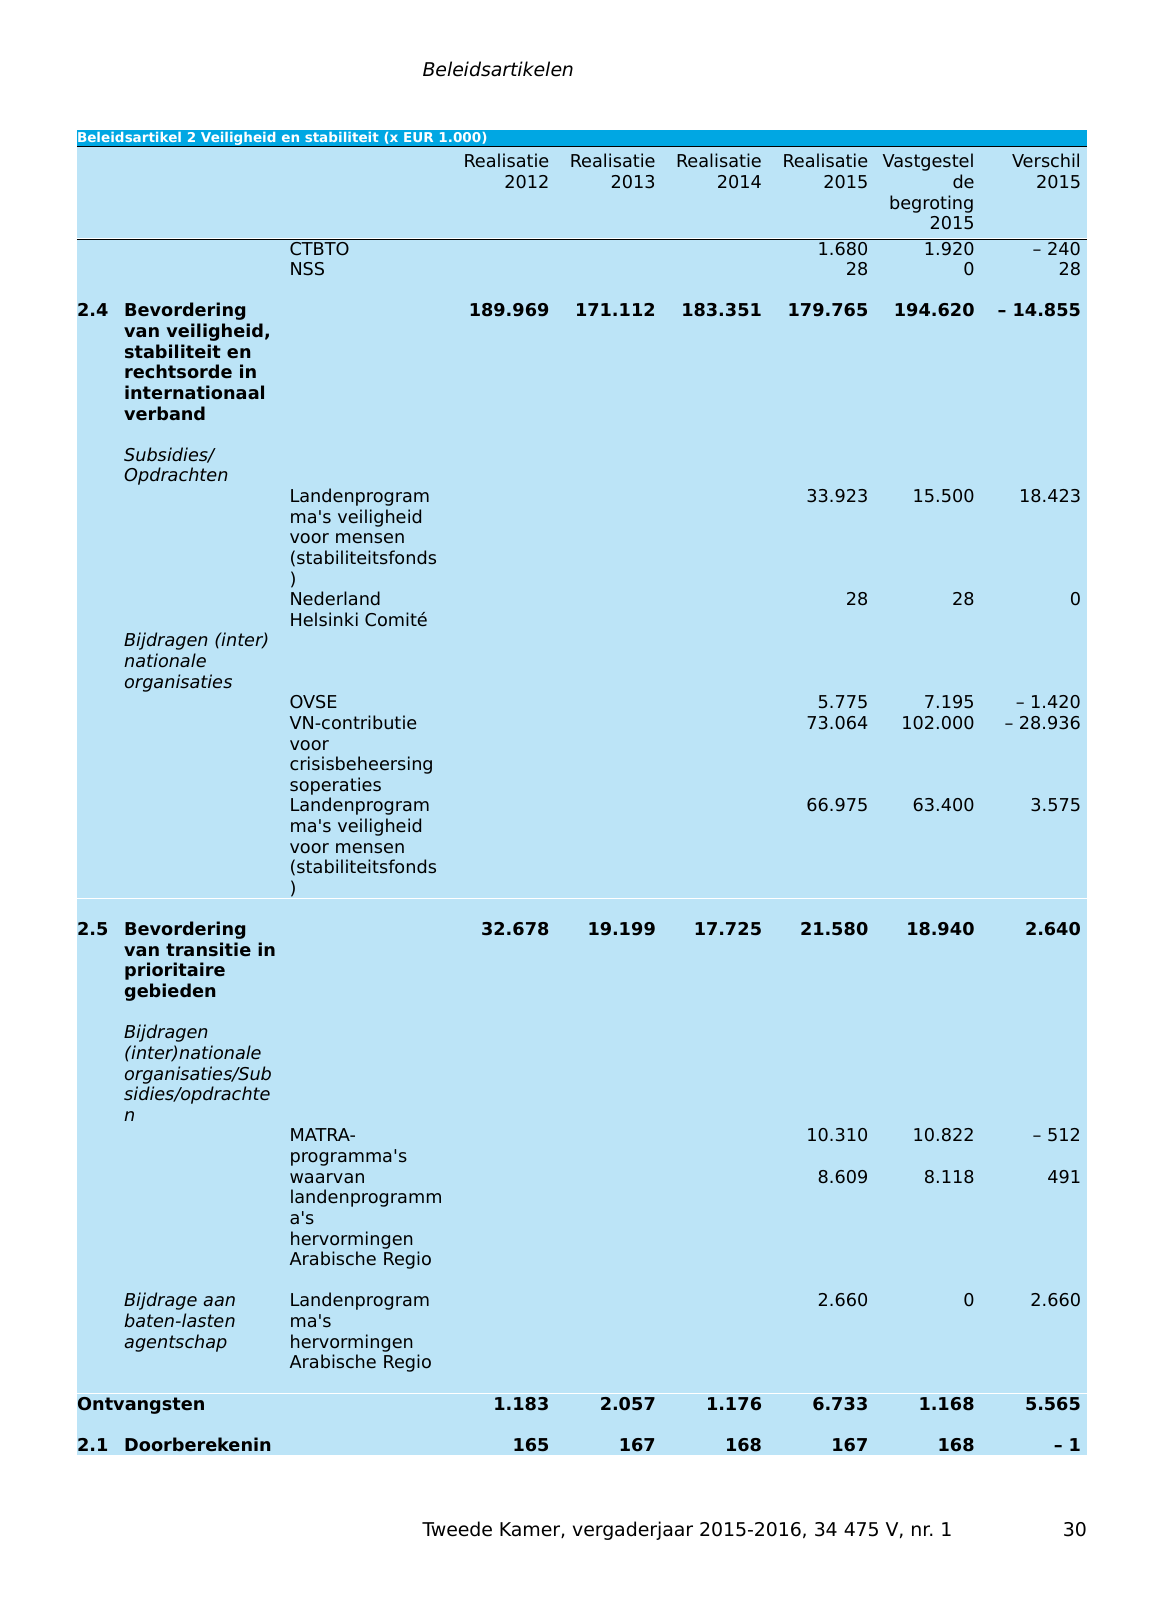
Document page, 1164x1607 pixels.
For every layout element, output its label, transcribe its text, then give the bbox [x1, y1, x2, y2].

table_cell [77, 445, 118, 486]
table_cell Nederland Helsinki Comité [284, 589, 449, 630]
table_cell 7.195 [874, 692, 980, 713]
table_cell [768, 1270, 874, 1290]
table_cell [77, 147, 118, 238]
table_cell [77, 630, 118, 692]
table_cell [555, 1373, 661, 1393]
table_cell [284, 1394, 449, 1414]
table_cell [661, 240, 768, 259]
table_cell [874, 1414, 980, 1435]
table_cell CTBTO [284, 240, 449, 259]
table_cell [555, 1002, 661, 1022]
table_cell [284, 445, 449, 486]
table_cell [661, 630, 768, 692]
table_cell [284, 1002, 449, 1022]
table_cell [980, 1022, 1087, 1125]
table_cell [118, 1002, 283, 1022]
table_cell [449, 240, 555, 259]
table_cell 6.733 [768, 1394, 874, 1414]
table_cell 2.4 [77, 300, 118, 424]
table_cell 17.725 [661, 919, 768, 1002]
table_cell [874, 424, 980, 445]
table_cell [980, 1270, 1087, 1290]
table_cell [980, 445, 1087, 486]
table_cell 491 [980, 1167, 1087, 1270]
table_cell [449, 713, 555, 795]
table_cell [77, 1414, 118, 1435]
table_cell Verschil 2015 [980, 147, 1087, 238]
table_cell [284, 1270, 449, 1290]
table_cell [874, 630, 980, 692]
table_cell MATRA-programma's [284, 1125, 449, 1167]
table_cell [555, 1290, 661, 1373]
table_cell 63.400 [874, 795, 980, 898]
table_cell 1.680 [768, 240, 874, 259]
table_cell [77, 1022, 118, 1125]
table_cell [661, 1290, 768, 1373]
table_cell [661, 1125, 768, 1167]
table_cell [449, 630, 555, 692]
table_cell [661, 1373, 768, 1393]
table_cell [449, 795, 555, 898]
table_cell [118, 147, 283, 238]
table_cell [768, 445, 874, 486]
table_cell 167 [768, 1435, 874, 1455]
table_cell [77, 692, 118, 713]
table_cell 5.775 [768, 692, 874, 713]
table_cell 73.064 [768, 713, 874, 795]
table_cell [284, 147, 449, 238]
table_cell [555, 280, 661, 300]
table_cell [555, 795, 661, 898]
table_cell Bijdrage aan baten-lasten agentschap [118, 1290, 283, 1373]
table_cell [555, 630, 661, 692]
table_cell [449, 1167, 555, 1270]
table_cell [555, 1125, 661, 1167]
table_cell [555, 445, 661, 486]
table_cell [768, 1022, 874, 1125]
table_cell [980, 1002, 1087, 1022]
table_cell [118, 1373, 283, 1393]
table_cell [555, 1022, 661, 1125]
table_cell [661, 259, 768, 280]
table_cell 1.183 [449, 1394, 555, 1414]
table_cell [284, 630, 449, 692]
table_cell [661, 424, 768, 445]
table_cell [284, 300, 449, 424]
table_cell [77, 589, 118, 630]
table_cell [661, 1022, 768, 1125]
table_cell Vastgestelde begroting 2015 [874, 147, 980, 238]
table_cell Landenprogramma's hervormingen Arabische Regio [284, 1290, 449, 1373]
table_cell [77, 240, 118, 259]
table_cell [768, 1414, 874, 1435]
table_cell Bijdragen (inter) nationale organisaties [118, 630, 283, 692]
table_cell Bevordering van transitie in prioritaire gebieden [118, 919, 283, 1002]
table_cell [118, 486, 283, 589]
table_cell [661, 280, 768, 300]
table_cell [768, 630, 874, 692]
table_cell Realisatie 2014 [661, 147, 768, 238]
table_cell [118, 899, 283, 919]
table_cell [449, 1414, 555, 1435]
table_cell 2.057 [555, 1394, 661, 1414]
table_cell [77, 899, 118, 919]
table_cell – 14.855 [980, 300, 1087, 424]
table_cell 66.975 [768, 795, 874, 898]
table_cell [555, 1167, 661, 1270]
table_cell 10.310 [768, 1125, 874, 1167]
table_cell [874, 1002, 980, 1022]
table_cell [118, 1270, 283, 1290]
table_cell [77, 424, 118, 445]
table_cell [77, 1290, 118, 1373]
table_cell [284, 1022, 449, 1125]
table_cell [768, 899, 874, 919]
table_cell 168 [661, 1435, 768, 1455]
table_cell [118, 424, 283, 445]
table_cell [118, 589, 283, 630]
table_cell [555, 424, 661, 445]
table_cell 33.923 [768, 486, 874, 589]
table_cell [555, 259, 661, 280]
table_cell [661, 589, 768, 630]
table_cell [555, 589, 661, 630]
table_cell – 512 [980, 1125, 1087, 1167]
table_cell [555, 1414, 661, 1435]
table_cell [284, 280, 449, 300]
table_cell [284, 899, 449, 919]
table_cell Bijdragen (inter)nationale organisaties/Subsidies/opdrachten [118, 1022, 283, 1125]
table_cell [874, 899, 980, 919]
table_cell [449, 280, 555, 300]
table_cell [555, 713, 661, 795]
table_cell [118, 713, 283, 795]
table_cell [449, 259, 555, 280]
table_cell [661, 795, 768, 898]
table_cell 21.580 [768, 919, 874, 1002]
table_cell 167 [555, 1435, 661, 1455]
table_cell 18.940 [874, 919, 980, 1002]
table_cell – 28.936 [980, 713, 1087, 795]
table_cell [449, 445, 555, 486]
table_cell [77, 795, 118, 898]
table_cell [77, 259, 118, 280]
table_cell Landenprogramma's veiligheid voor mensen (stabiliteitsfonds) [284, 795, 449, 898]
table_cell 171.112 [555, 300, 661, 424]
table_cell Subsidies/Opdrachten [118, 445, 283, 486]
table_cell [77, 280, 118, 300]
table_cell [980, 280, 1087, 300]
table_cell [661, 692, 768, 713]
table_cell [874, 1373, 980, 1393]
table_cell [874, 445, 980, 486]
table_cell 0 [874, 259, 980, 280]
table_cell [449, 1002, 555, 1022]
table_cell [449, 589, 555, 630]
table_cell [980, 899, 1087, 919]
table_cell – 240 [980, 240, 1087, 259]
table_cell [768, 1373, 874, 1393]
table_cell [768, 1002, 874, 1022]
table_cell 1.168 [874, 1394, 980, 1414]
table_cell [118, 259, 283, 280]
table_cell 2.1 [77, 1435, 118, 1455]
table_cell [284, 919, 449, 1002]
table_cell 28 [874, 589, 980, 630]
table_cell 0 [980, 589, 1087, 630]
table_cell 2.5 [77, 919, 118, 1002]
table_cell [118, 1167, 283, 1270]
table_cell [118, 280, 283, 300]
table_cell [118, 1125, 283, 1167]
table_cell 165 [449, 1435, 555, 1455]
table_cell 102.000 [874, 713, 980, 795]
table_cell [980, 1414, 1087, 1435]
table_cell 19.199 [555, 919, 661, 1002]
table_cell [449, 692, 555, 713]
table_cell [284, 424, 449, 445]
table_cell [661, 1270, 768, 1290]
table_cell Realisatie 2015 [768, 147, 874, 238]
table_cell [77, 1167, 118, 1270]
table_cell [449, 1125, 555, 1167]
table_cell 1.176 [661, 1394, 768, 1414]
table_cell [768, 280, 874, 300]
table_cell 183.351 [661, 300, 768, 424]
table_cell Ontvangsten [77, 1394, 283, 1414]
table_cell [555, 240, 661, 259]
table_header Beleidsartikel 2 Veiligheid en stabiliteit (x EUR 1.000) [77, 130, 1087, 146]
table_cell 28 [980, 259, 1087, 280]
table_cell [77, 1125, 118, 1167]
table_cell 8.118 [874, 1167, 980, 1270]
table_cell 2.660 [768, 1290, 874, 1373]
table_cell [77, 486, 118, 589]
table_cell [661, 486, 768, 589]
table_cell [77, 1270, 118, 1290]
table_cell 32.678 [449, 919, 555, 1002]
table_cell [661, 1414, 768, 1435]
table_cell [555, 486, 661, 589]
table_cell [980, 630, 1087, 692]
table_cell 2.640 [980, 919, 1087, 1002]
table_cell [661, 1002, 768, 1022]
table_cell [77, 1002, 118, 1022]
table_cell [555, 692, 661, 713]
table_cell [449, 424, 555, 445]
table_cell [874, 280, 980, 300]
table_cell [661, 713, 768, 795]
table_cell – 1.420 [980, 692, 1087, 713]
table_cell [661, 1167, 768, 1270]
table_cell [555, 899, 661, 919]
table_cell 179.765 [768, 300, 874, 424]
table_cell [768, 424, 874, 445]
table_cell 15.500 [874, 486, 980, 589]
table_cell – 1 [980, 1435, 1087, 1455]
table_cell 10.822 [874, 1125, 980, 1167]
table_cell [661, 899, 768, 919]
table_cell 3.575 [980, 795, 1087, 898]
table_cell 0 [874, 1290, 980, 1373]
table_cell [118, 795, 283, 898]
table_cell [118, 1414, 283, 1435]
table_cell 189.969 [449, 300, 555, 424]
table_cell 2.660 [980, 1290, 1087, 1373]
table_cell [284, 1373, 449, 1393]
table_cell [449, 1022, 555, 1125]
table_cell 28 [768, 259, 874, 280]
table_cell waarvan landenprogramma's hervormingen Arabische Regio [284, 1167, 449, 1270]
table_cell Landenprogramma's veiligheid voor mensen (stabiliteitsfonds) [284, 486, 449, 589]
table_cell [118, 240, 283, 259]
table_cell [284, 1414, 449, 1435]
table_cell Doorberekenin [118, 1435, 283, 1455]
table_cell [77, 713, 118, 795]
table_cell [284, 1435, 449, 1455]
table_cell 5.565 [980, 1394, 1087, 1414]
table_cell 18.423 [980, 486, 1087, 589]
table_cell [555, 1270, 661, 1290]
table_cell 8.609 [768, 1167, 874, 1270]
table_cell [449, 1373, 555, 1393]
table_cell VN-contributie voor crisisbeheersingsoperaties [284, 713, 449, 795]
table_cell Realisatie 2012 [449, 147, 555, 238]
table_cell [449, 1270, 555, 1290]
table_cell [449, 486, 555, 589]
table_cell 1.920 [874, 240, 980, 259]
table_cell [449, 899, 555, 919]
table_cell OVSE [284, 692, 449, 713]
table_cell Bevordering van veiligheid, stabiliteit en rechtsorde in internationaal verband [118, 300, 283, 424]
table_cell [874, 1022, 980, 1125]
table_cell [661, 445, 768, 486]
table_cell [874, 1270, 980, 1290]
table_cell [77, 1373, 118, 1393]
table_cell 28 [768, 589, 874, 630]
table_cell Realisatie 2013 [555, 147, 661, 238]
table_cell NSS [284, 259, 449, 280]
table_cell [980, 424, 1087, 445]
table_cell [449, 1290, 555, 1373]
table_cell 194.620 [874, 300, 980, 424]
table_cell [980, 1373, 1087, 1393]
table_cell [118, 692, 283, 713]
table_cell 168 [874, 1435, 980, 1455]
